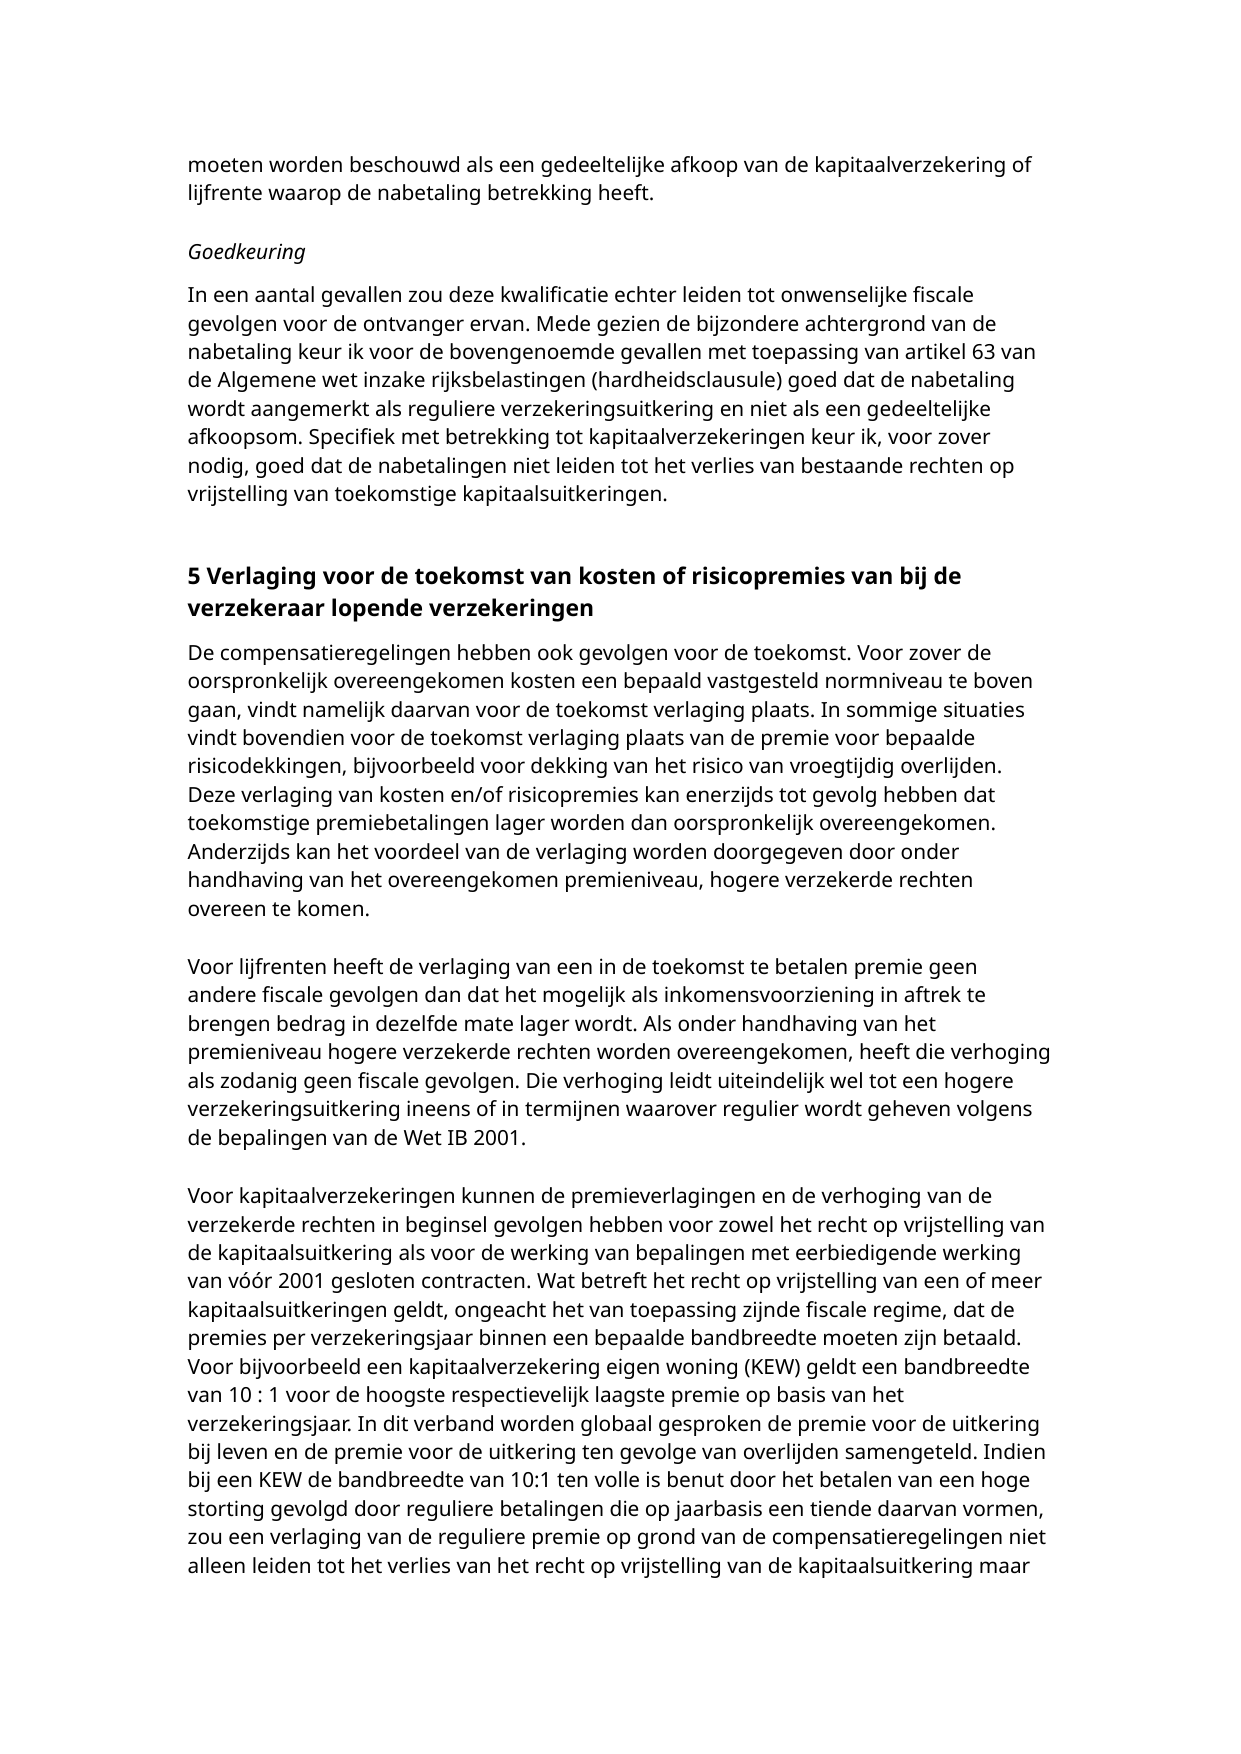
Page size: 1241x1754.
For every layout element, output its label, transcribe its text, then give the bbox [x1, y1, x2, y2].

text Voor lijfrenten heeft de verlaging van een in de toekomst te betalen premie geen andere fiscale gevolgen dan dat het mogelijk als inkomensvoorziening in aftrek te brengen bedrag in dezelfde mate lager wordt. Als onder handhaving van het premieniveau hogere verzekerde rechten worden overeengekomen, heeft die verhoging als zodanig geen fiscale gevolgen. Die verhoging leidt uiteindelijk wel tot een hogere verzekeringsuitkering ineens of in termijnen waarover regulier wordt geheven volgens de bepalingen van de Wet IB 2001. [187, 952, 1053, 1151]
text Goedkeuring [187, 237, 1053, 265]
text Voor kapitaalverzekeringen kunnen de premieverlagingen en de verhoging van de verzekerde rechten in beginsel gevolgen hebben voor zowel het recht op vrijstelling van de kapitaalsuitkering als voor de werking van bepalingen met eerbiedigende werking van vóór 2001 gesloten contracten. Wat betreft het recht op vrijstelling van een of meer kapitaalsuitkeringen geldt, ongeacht het van toepassing zijnde fiscale regime, dat de premies per verzekeringsjaar binnen een bepaalde bandbreedte moeten zijn betaald. Voor bijvoorbeeld een kapitaalverzekering eigen woning (KEW) geldt een bandbreedte van 10 : 1 voor de hoogste respectievelijk laagste premie op basis van het verzekeringsjaar. In dit verband worden globaal gesproken de premie voor de uitkering bij leven en de premie voor de uitkering ten gevolge van overlijden samengeteld. Indien bij een KEW de bandbreedte van 10:1 ten volle is benut door het betalen van een hoge storting gevolgd door reguliere betalingen die op jaarbasis een tiende daarvan vormen, zou een verlaging van de reguliere premie op grond van de compensatieregelingen niet alleen leiden tot het verlies van het recht op vrijstelling van de kapitaalsuitkering maar [187, 1181, 1053, 1579]
text moeten worden beschouwd als een gedeeltelijke afkoop van de kapitaalverzekering of lijfrente waarop de nabetaling betrekking heeft. [187, 150, 1053, 207]
text De compensatieregelingen hebben ook gevolgen voor de toekomst. Voor zover de oorspronkelijk overeengekomen kosten een bepaald vastgesteld normniveau te boven gaan, vindt namelijk daarvan voor de toekomst verlaging plaats. In sommige situaties vindt bovendien voor de toekomst verlaging plaats van de premie voor bepaalde risicodekkingen, bijvoorbeeld voor dekking van het risico van vroegtijdig overlijden. Deze verlaging van kosten en/of risicopremies kan enerzijds tot gevolg hebben dat toekomstige premiebetalingen lager worden dan oorspronkelijk overeengekomen. Anderzijds kan het voordeel van de verlaging worden doorgegeven door onder handhaving van het overeengekomen premieniveau, hogere verzekerde rechten overeen te komen. [187, 638, 1053, 922]
subtitle 5 Verlaging voor de toekomst van kosten of risicopremies van bij de verzekeraar lopende verzekeringen [187, 560, 1053, 623]
text In een aantal gevallen zou deze kwalificatie echter leiden tot onwenselijke fiscale gevolgen voor de ontvanger ervan. Mede gezien de bijzondere achtergrond van de nabetaling keur ik voor de bovengenoemde gevallen met toepassing van artikel 63 van de Algemene wet inzake rijksbelastingen (hardheidsclausule) goed dat de nabetaling wordt aangemerkt als reguliere verzekeringsuitkering en niet als een gedeeltelijke afkoopsom. Specifiek met betrekking tot kapitaalverzekeringen keur ik, voor zover nodig, goed dat de nabetalingen niet leiden tot het verlies van bestaande rechten op vrijstelling van toekomstige kapitaalsuitkeringen. [187, 280, 1053, 508]
